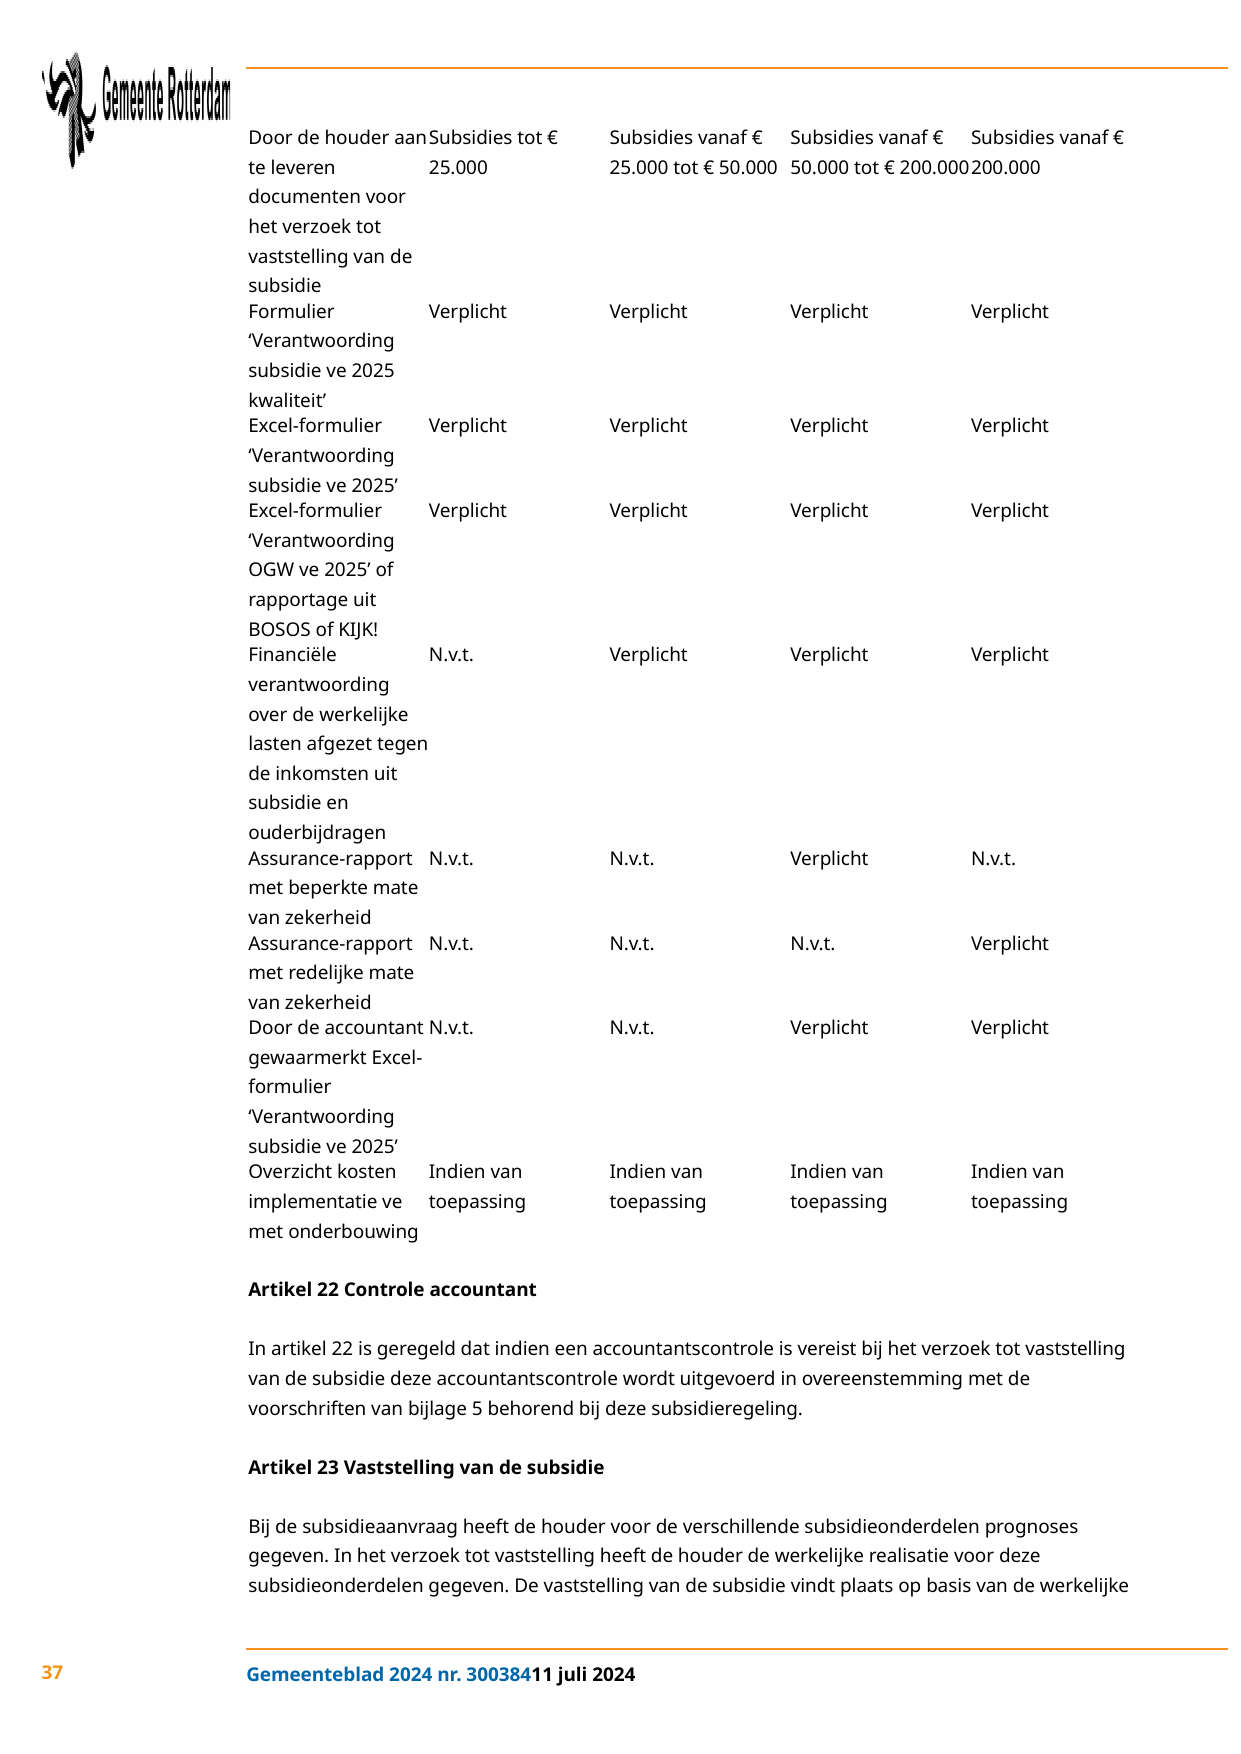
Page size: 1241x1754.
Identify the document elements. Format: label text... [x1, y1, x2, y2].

table_cell Excel-formulier ‘Verantwoording subsidie ve 2025’ [248, 413, 429, 497]
table_header Door de houder aan te leveren documenten voor het verzoek tot vaststelling van de subsidie [248, 125, 429, 298]
table_header Subsidies tot € 25.000 [429, 125, 609, 298]
table_cell Verplicht [790, 845, 971, 930]
table_cell Assurance-rapport met beperkte mate van zekerheid [248, 845, 429, 930]
table_cell Door de accountant gewaarmerkt Excel-formulier ‘Verantwoording subsidie ve 2025’ [248, 1015, 429, 1159]
table_cell Verplicht [790, 1015, 971, 1159]
table_cell Verplicht [971, 413, 1152, 497]
table_cell N.v.t. [429, 845, 609, 930]
table_cell Verplicht [971, 642, 1152, 845]
table_cell Assurance-rapport met redelijke mate van zekerheid [248, 930, 429, 1014]
table_cell Verplicht [609, 498, 790, 642]
table_header Subsidies vanaf € 200.000 [971, 125, 1152, 298]
table_cell N.v.t. [429, 1015, 609, 1159]
picture [41, 47, 231, 172]
table_cell Indien van toepassing [790, 1159, 971, 1243]
table_cell Verplicht [971, 298, 1152, 413]
table_cell N.v.t. [609, 1015, 790, 1159]
table_cell N.v.t. [609, 930, 790, 1014]
table_cell Verplicht [609, 413, 790, 497]
table_cell Verplicht [790, 298, 971, 413]
table_cell Verplicht [790, 413, 971, 497]
table_header Subsidies vanaf € 25.000 tot € 50.000 [609, 125, 790, 298]
table_cell Verplicht [609, 298, 790, 413]
text Artikel 23 Vaststelling van de subsidie [248, 1454, 1152, 1479]
table_header Subsidies vanaf € 50.000 tot € 200.000 [790, 125, 971, 298]
table_cell N.v.t. [971, 845, 1152, 930]
table_cell Verplicht [971, 498, 1152, 642]
table_cell Overzicht kosten implementatie ve met onderbouwing [248, 1159, 429, 1243]
table_cell Verplicht [971, 930, 1152, 1014]
table_cell Verplicht [971, 1015, 1152, 1159]
table_cell Verplicht [790, 642, 971, 845]
text Bij de subsidieaanvraag heeft de houder voor de verschillende subsidieonderdelen prognoses gegeven. In het verzoek tot vaststelling heeft de houder de werkelijke realisatie voor deze subsidieonderdelen gegeven. De vaststelling van de subsidie vindt plaats op basis van de werkelijke [248, 1513, 1152, 1598]
table_cell Verplicht [429, 298, 609, 413]
table_cell N.v.t. [429, 642, 609, 845]
text In artikel 22 is geregeld dat indien een accountantscontrole is vereist bij het verzoek tot vaststelling van de subsidie deze accountantscontrole wordt uitgevoerd in overeenstemming met de voorschriften van bijlage 5 behorend bij deze subsidieregeling. [248, 1336, 1152, 1420]
table_cell Indien van toepassing [429, 1159, 609, 1243]
table_cell N.v.t. [429, 930, 609, 1014]
table_cell Indien van toepassing [609, 1159, 790, 1243]
table_cell Financiële verantwoording over de werkelijke lasten afgezet tegen de inkomsten uit subsidie en ouderbijdragen [248, 642, 429, 845]
table_cell N.v.t. [790, 930, 971, 1014]
table_cell Verplicht [429, 498, 609, 642]
table_cell Verplicht [790, 498, 971, 642]
table_cell Verplicht [609, 642, 790, 845]
table_cell Verplicht [429, 413, 609, 497]
table_cell N.v.t. [609, 845, 790, 930]
table_cell Formulier ‘Verantwoording subsidie ve 2025 kwaliteit’ [248, 298, 429, 413]
table_cell Excel-formulier ‘Verantwoording OGW ve 2025’ of rapportage uit BOSOS of KIJK! [248, 498, 429, 642]
table_cell Indien van toepassing [971, 1159, 1152, 1243]
text Artikel 22 Controle accountant [248, 1276, 1152, 1302]
